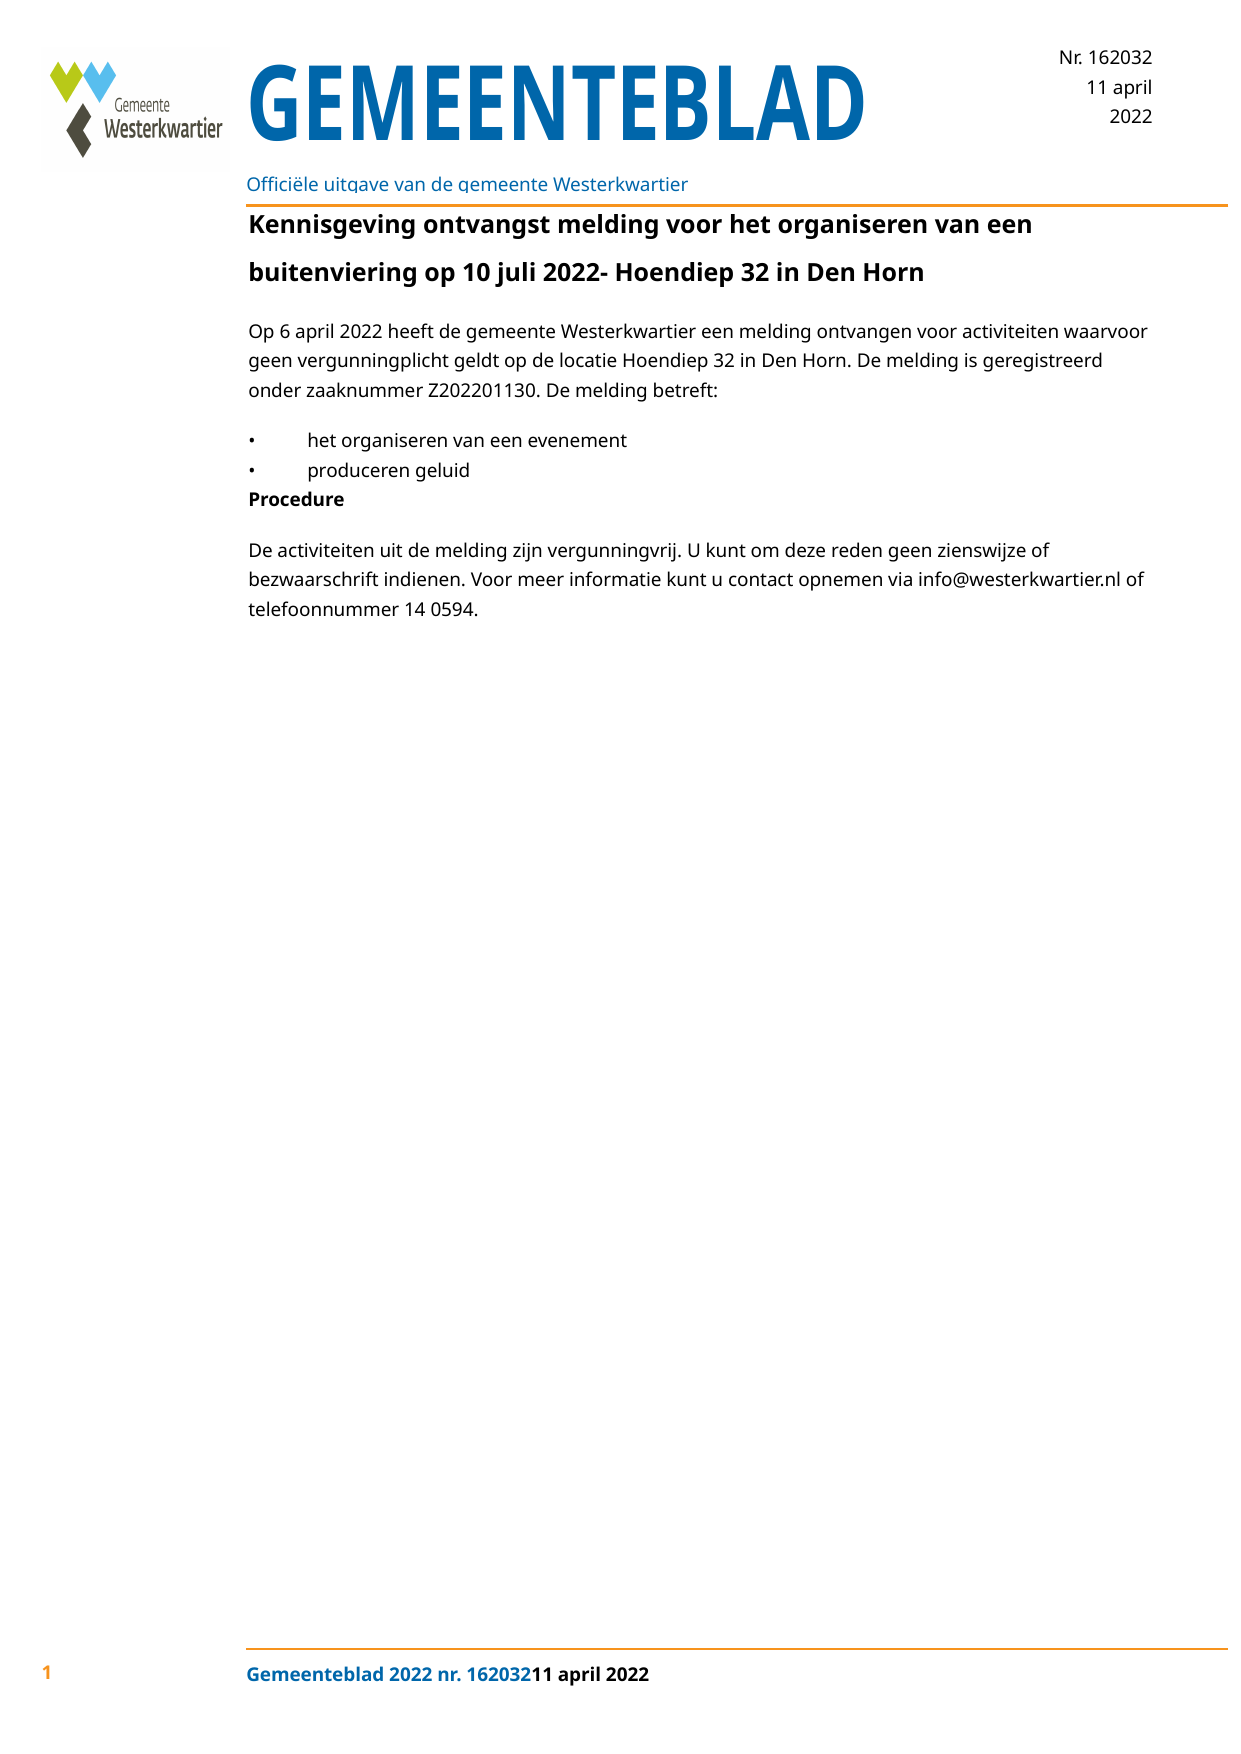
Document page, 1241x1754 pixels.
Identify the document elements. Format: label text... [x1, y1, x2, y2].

list het organiseren van een evenement [248, 427, 1152, 453]
text Op 6 april 2022 heeft de gemeente Westerkwartier een melding ontvangen voor activiteiten waarvoor geen vergunningplicht geldt op de locatie Hoendiep 32 in Den Horn. De melding is geregistreerd onder zaaknummer Z202201130. De melding betreft: [248, 318, 1152, 403]
text Procedure [248, 487, 1152, 512]
list produceren geluid [248, 457, 1152, 483]
text Kennisgeving ontvangst melding voor het organiseren van een buitenviering op 10 juli 2022- Hoendiep 32 in Den Horn [248, 207, 1152, 288]
text De activiteiten uit de melding zijn vergunningvrij. U kunt om deze reden geen zienswijze of bezwaarschrift indienen. Voor meer informatie kunt u contact opnemen via info@westerkwartier.nl of telefoonnummer 14 0594. [248, 537, 1152, 622]
picture [41, 47, 231, 172]
